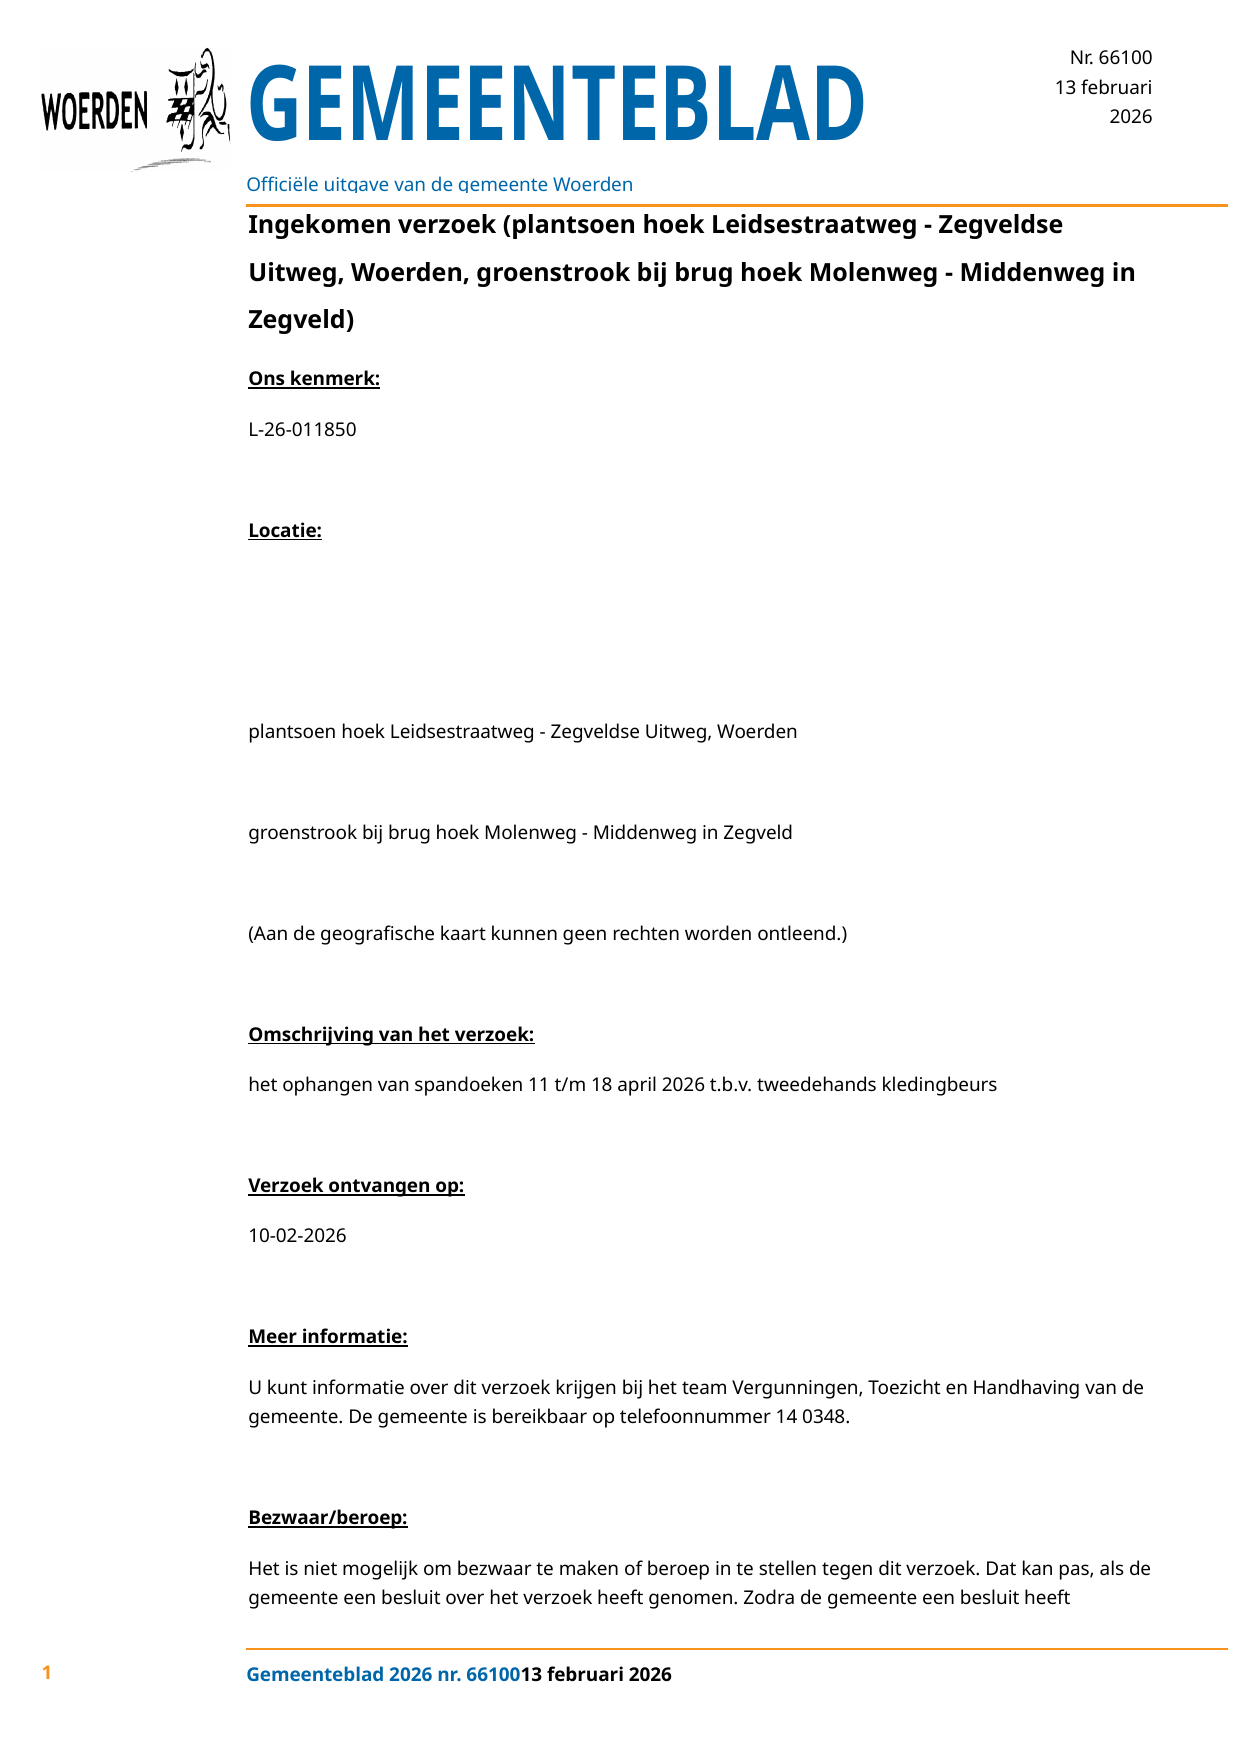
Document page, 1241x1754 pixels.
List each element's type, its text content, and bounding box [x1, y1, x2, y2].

text Locatie: [248, 517, 1152, 542]
text het ophangen van spandoeken 11 t/m 18 april 2026 t.b.v. tweedehands kledingbeurs [248, 1071, 1152, 1097]
picture [41, 47, 231, 172]
text Meer informatie: [248, 1323, 1152, 1349]
text 10-02-2026 [248, 1223, 1152, 1248]
text Bezwaar/beroep: [248, 1504, 1152, 1530]
text L-26-011850 [248, 416, 1152, 442]
text groenstrook bij brug hoek Molenweg - Middenweg in Zegveld [248, 819, 1152, 845]
text Het is niet mogelijk om bezwaar te maken of beroep in te stellen tegen dit verzoek. Dat kan pas, als de gemeente een besluit over het verzoek heeft genomen. Zodra de gemeente een besluit heeft [248, 1555, 1152, 1610]
text Verzoek ontvangen op: [248, 1172, 1152, 1198]
text Omschrijving van het verzoek: [248, 1021, 1152, 1047]
text Ingekomen verzoek (plantsoen hoek Leidsestraatweg - Zegveldse Uitweg, Woerden, groenstrook bij brug hoek Molenweg - Middenweg in Zegveld) [248, 207, 1152, 336]
text Ons kenmerk: [248, 366, 1152, 391]
text (Aan de geografische kaart kunnen geen rechten worden ontleend.) [248, 920, 1152, 946]
text plantsoen hoek Leidsestraatweg - Zegveldse Uitweg, Woerden [248, 718, 1152, 744]
text U kunt informatie over dit verzoek krijgen bij het team Vergunningen, Toezicht en Handhaving van de gemeente. De gemeente is bereikbaar op telefoonnummer 14 0348. [248, 1374, 1152, 1429]
